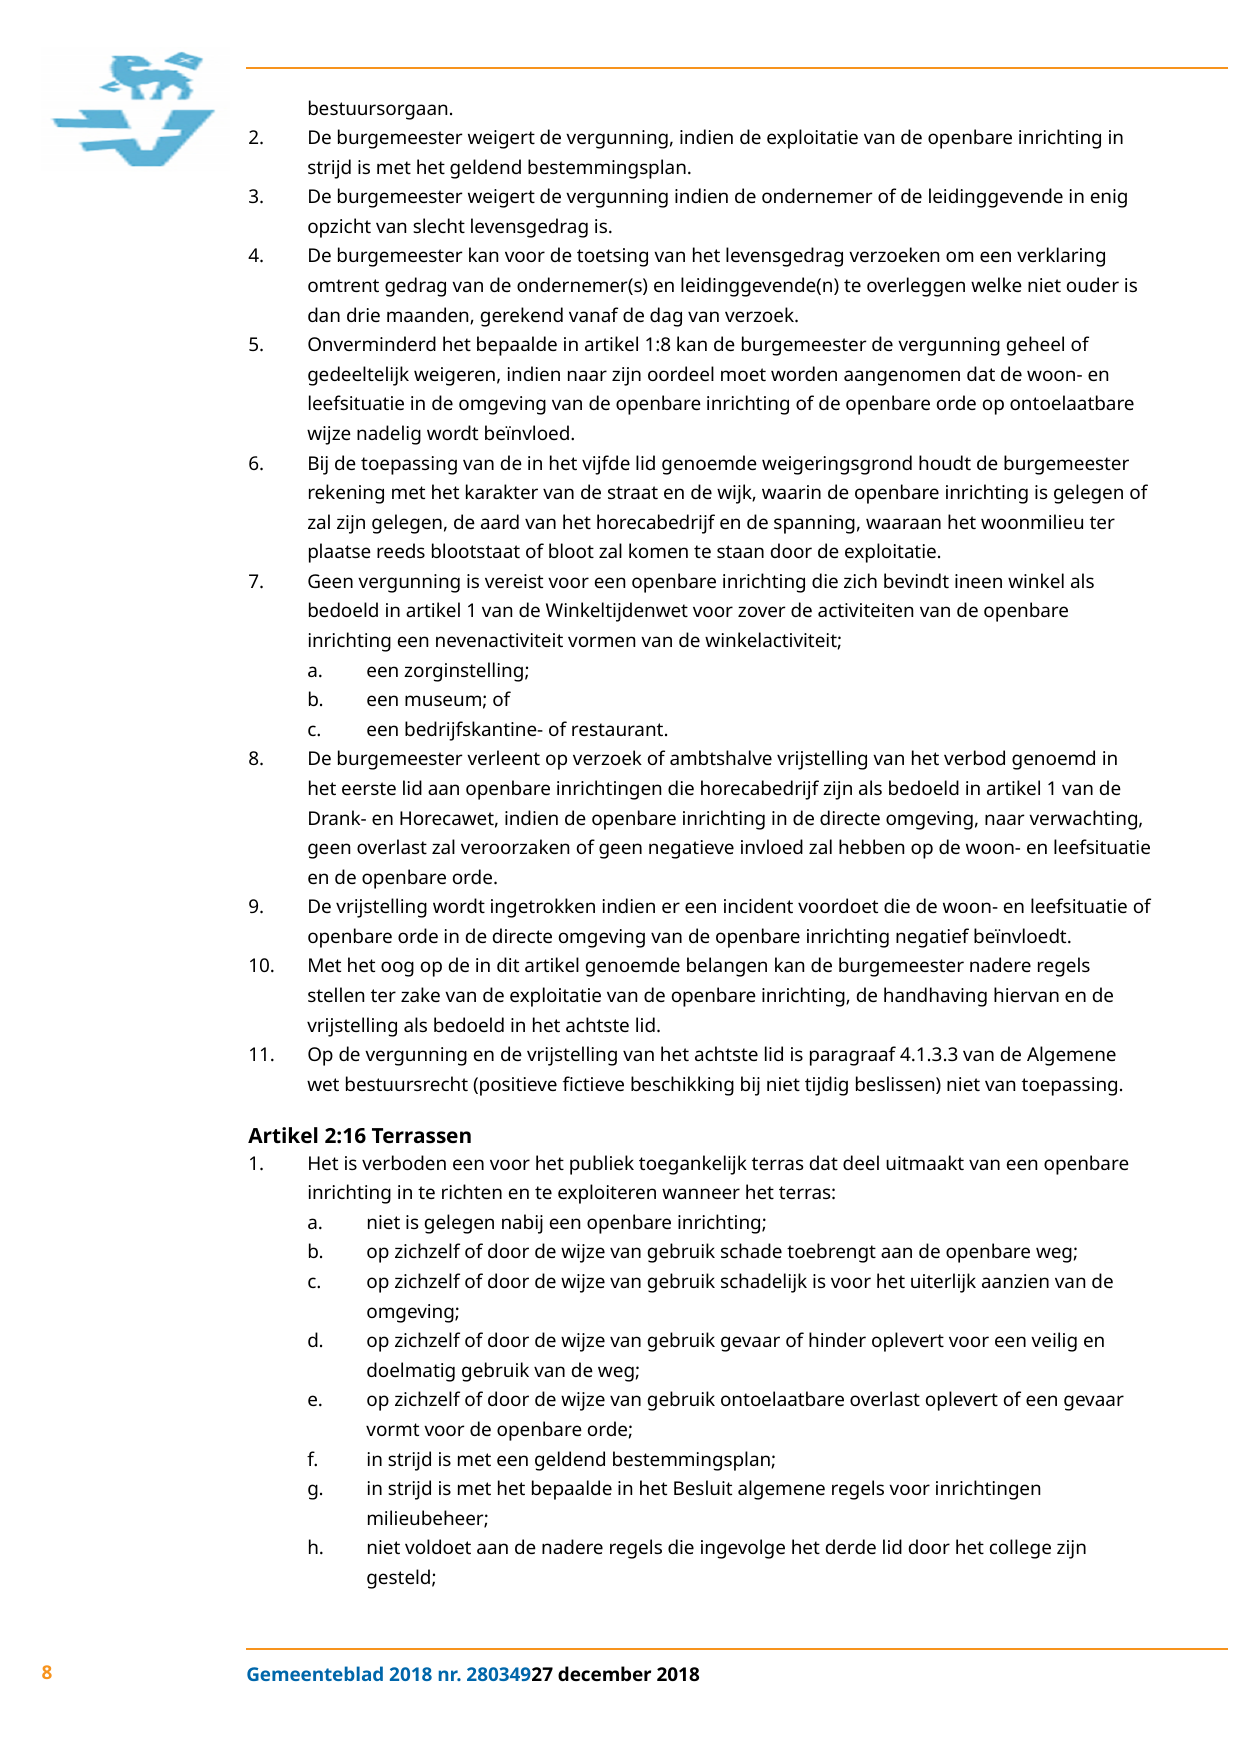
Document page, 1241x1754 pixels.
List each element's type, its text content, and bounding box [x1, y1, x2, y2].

list op zichzelf of door de wijze van gebruik gevaar of hinder oplevert voor een veilig en doelmatig gebruik van de weg; [307, 1327, 1152, 1383]
list in strijd is met een geldend bestemmingsplan; [307, 1446, 1152, 1471]
list Met het oog op de in dit artikel genoemde belangen kan de burgemeester nadere regels stellen ter zake van de exploitatie van de openbare inrichting, de handhaving hiervan en de vrijstelling als bedoeld in het achtste lid. [248, 953, 1152, 1038]
list Onverminderd het bepaalde in artikel 1:8 kan de burgemeester de vergunning geheel of gedeeltelijk weigeren, indien naar zijn oordeel moet worden aangenomen dat de woon- en leefsituatie in de omgeving van de openbare inrichting of de openbare orde op ontoelaatbare wijze nadelig wordt beïnvloed. [248, 331, 1152, 446]
list op zichzelf of door de wijze van gebruik schade toebrengt aan de openbare weg; [307, 1239, 1152, 1264]
list een zorginstelling; [307, 657, 1152, 683]
list De burgemeester verleent op verzoek of ambtshalve vrijstelling van het verbod genoemd in het eerste lid aan openbare inrichtingen die horecabedrijf zijn als bedoeld in artikel 1 van de Drank- en Horecawet, indien de openbare inrichting in de directe omgeving, naar verwachting, geen overlast zal veroorzaken of geen negatieve invloed zal hebben op de woon- en leefsituatie en de openbare orde. [248, 746, 1152, 890]
list in strijd is met het bepaalde in het Besluit algemene regels voor inrichtingen milieubeheer; [307, 1475, 1152, 1531]
list niet is gelegen nabij een openbare inrichting; [307, 1209, 1152, 1235]
list op zichzelf of door de wijze van gebruik schadelijk is voor het uiterlijk aanzien van de omgeving; [307, 1268, 1152, 1323]
picture [41, 47, 231, 172]
list Geen vergunning is vereist voor een openbare inrichting die zich bevindt ineen winkel als bedoeld in artikel 1 van de Winkeltijdenwet voor zover de activiteiten van de openbare inrichting een nevenactiviteit vormen van de winkelactiviteit; [248, 568, 1152, 653]
text Artikel 2:16 Terrassen [248, 1121, 1152, 1150]
list De vrijstelling wordt ingetrokken indien er een incident voordoet die de woon- en leefsituatie of openbare orde in de directe omgeving van de openbare inrichting negatief beïnvloedt. [248, 893, 1152, 949]
list Het is verboden een voor het publiek toegankelijk terras dat deel uitmaakt van een openbare inrichting in te richten en te exploiteren wanneer het terras: [248, 1150, 1152, 1205]
list De burgemeester kan voor de toetsing van het levensgedrag verzoeken om een verklaring omtrent gedrag van de ondernemer(s) en leidinggevende(n) te overleggen welke niet ouder is dan drie maanden, gerekend vanaf de dag van verzoek. [248, 243, 1152, 328]
list een bedrijfskantine- of restaurant. [307, 716, 1152, 742]
list een museum; of [307, 686, 1152, 712]
list niet voldoet aan de nadere regels die ingevolge het derde lid door het college zijn gesteld; [307, 1534, 1152, 1590]
list Bij de toepassing van de in het vijfde lid genoemde weigeringsgrond houdt de burgemeester rekening met het karakter van de straat en de wijk, waarin de openbare inrichting is gelegen of zal zijn gelegen, de aard van het horecabedrijf en de spanning, waaraan het woonmilieu ter plaatse reeds blootstaat of bloot zal komen te staan door de exploitatie. [248, 450, 1152, 564]
list De burgemeester weigert de vergunning, indien de exploitatie van de openbare inrichting in strijd is met het geldend bestemmingsplan. [248, 124, 1152, 180]
list bestuursorgaan. [248, 95, 1152, 121]
list De burgemeester weigert de vergunning indien de ondernemer of de leidinggevende in enig opzicht van slecht levensgedrag is. [248, 183, 1152, 239]
list Op de vergunning en de vrijstelling van het achtste lid is paragraaf 4.1.3.3 van de Algemene wet bestuursrecht (positieve fictieve beschikking bij niet tijdig beslissen) niet van toepassing. [248, 1041, 1152, 1097]
list op zichzelf of door de wijze van gebruik ontoelaatbare overlast oplevert of een gevaar vormt voor de openbare orde; [307, 1387, 1152, 1442]
